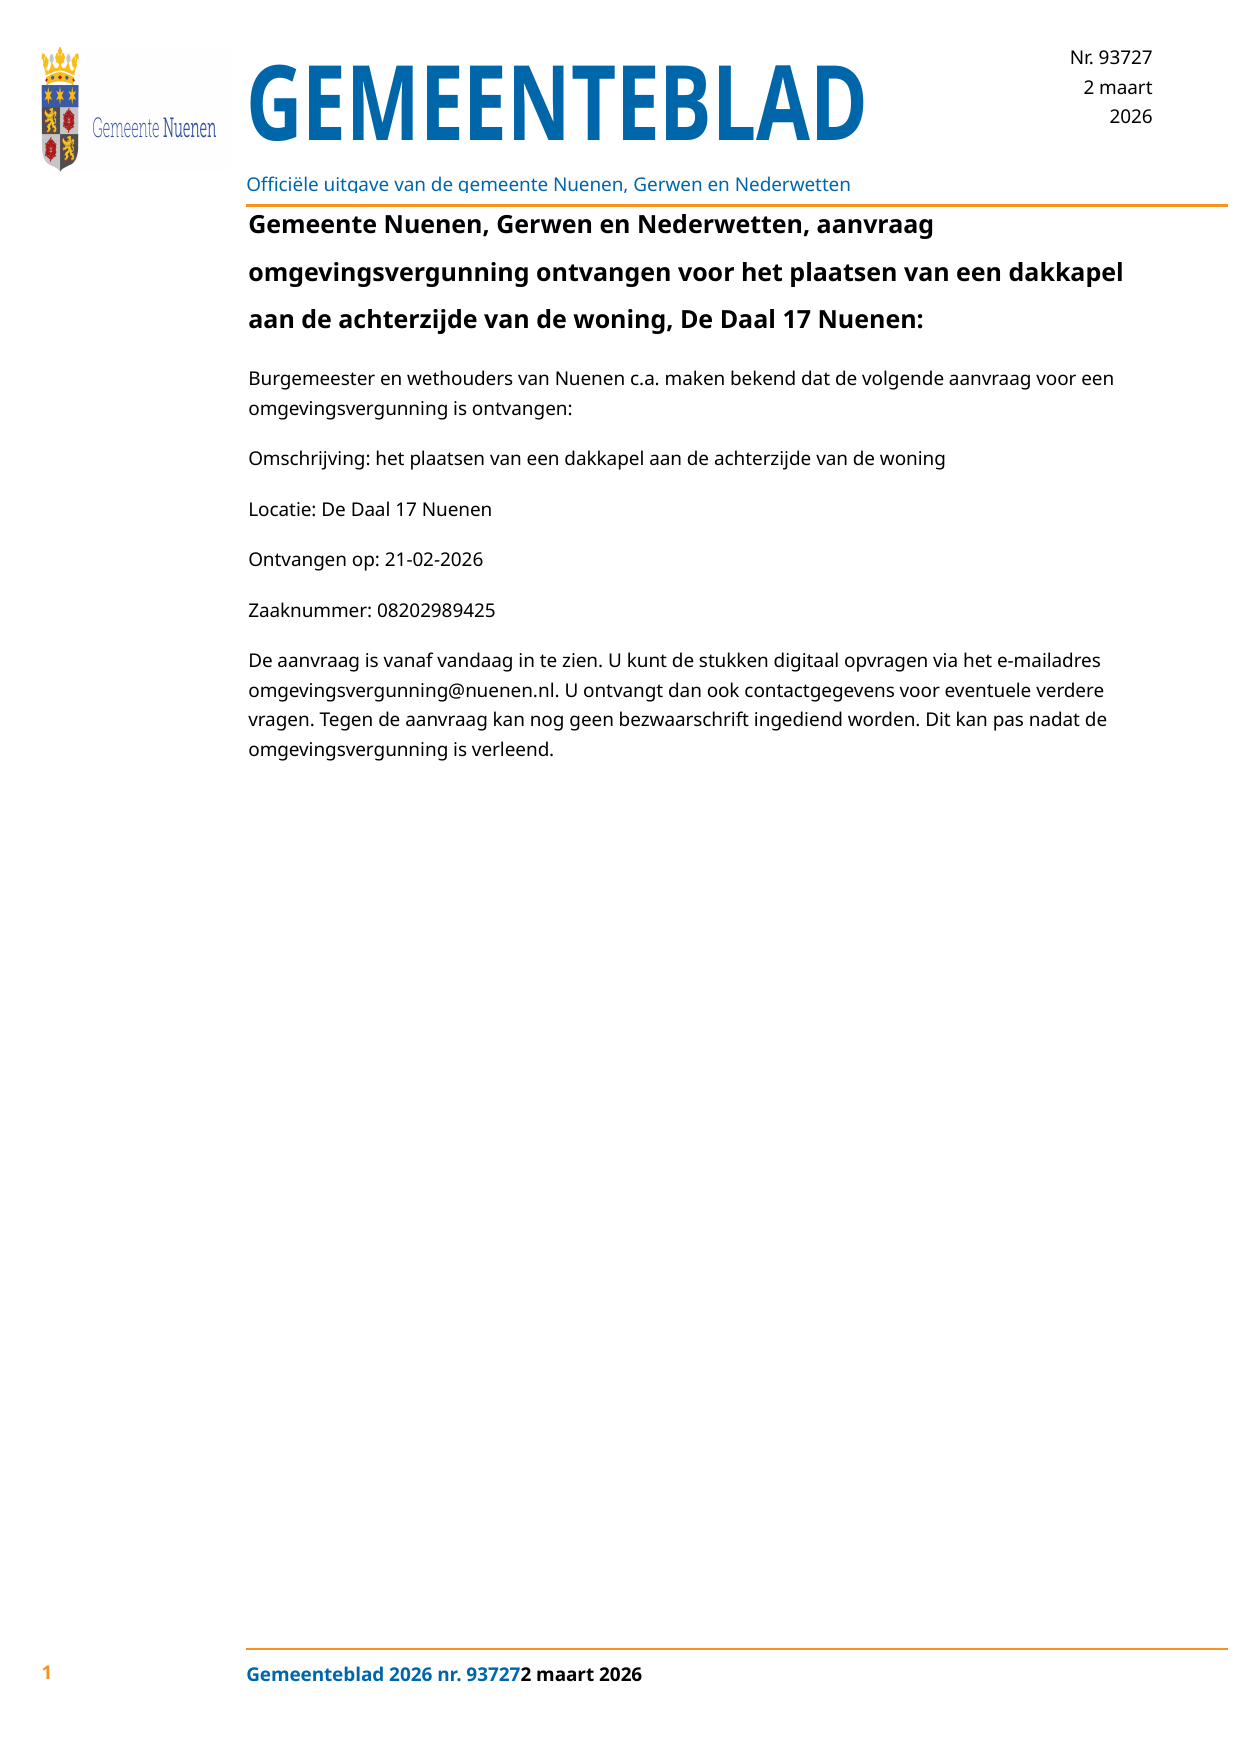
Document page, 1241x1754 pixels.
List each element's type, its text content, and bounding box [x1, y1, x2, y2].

text Zaaknummer: 08202989425 [248, 597, 1152, 622]
text Locatie: De Daal 17 Nuenen [248, 496, 1152, 522]
text De aanvraag is vanaf vandaag in te zien. U kunt de stukken digitaal opvragen via het e-mailadres omgevingsvergunning@nuenen.nl. U ontvangt dan ook contactgegevens voor eventuele verdere vragen. Tegen de aanvraag kan nog geen bezwaarschrift ingediend worden. Dit kan pas nadat de omgevingsvergunning is verleend. [248, 647, 1152, 762]
text Burgemeester en wethouders van Nuenen c.a. maken bekend dat de volgende aanvraag voor een omgevingsvergunning is ontvangen: [248, 366, 1152, 421]
picture [41, 47, 231, 172]
text Gemeente Nuenen, Gerwen en Nederwetten, aanvraag omgevingsvergunning ontvangen voor het plaatsen van een dakkapel aan de achterzijde van de woning, De Daal 17 Nuenen: [248, 207, 1152, 336]
text Omschrijving: het plaatsen van een dakkapel aan de achterzijde van de woning [248, 446, 1152, 471]
text Ontvangen op: 21-02-2026 [248, 546, 1152, 572]
